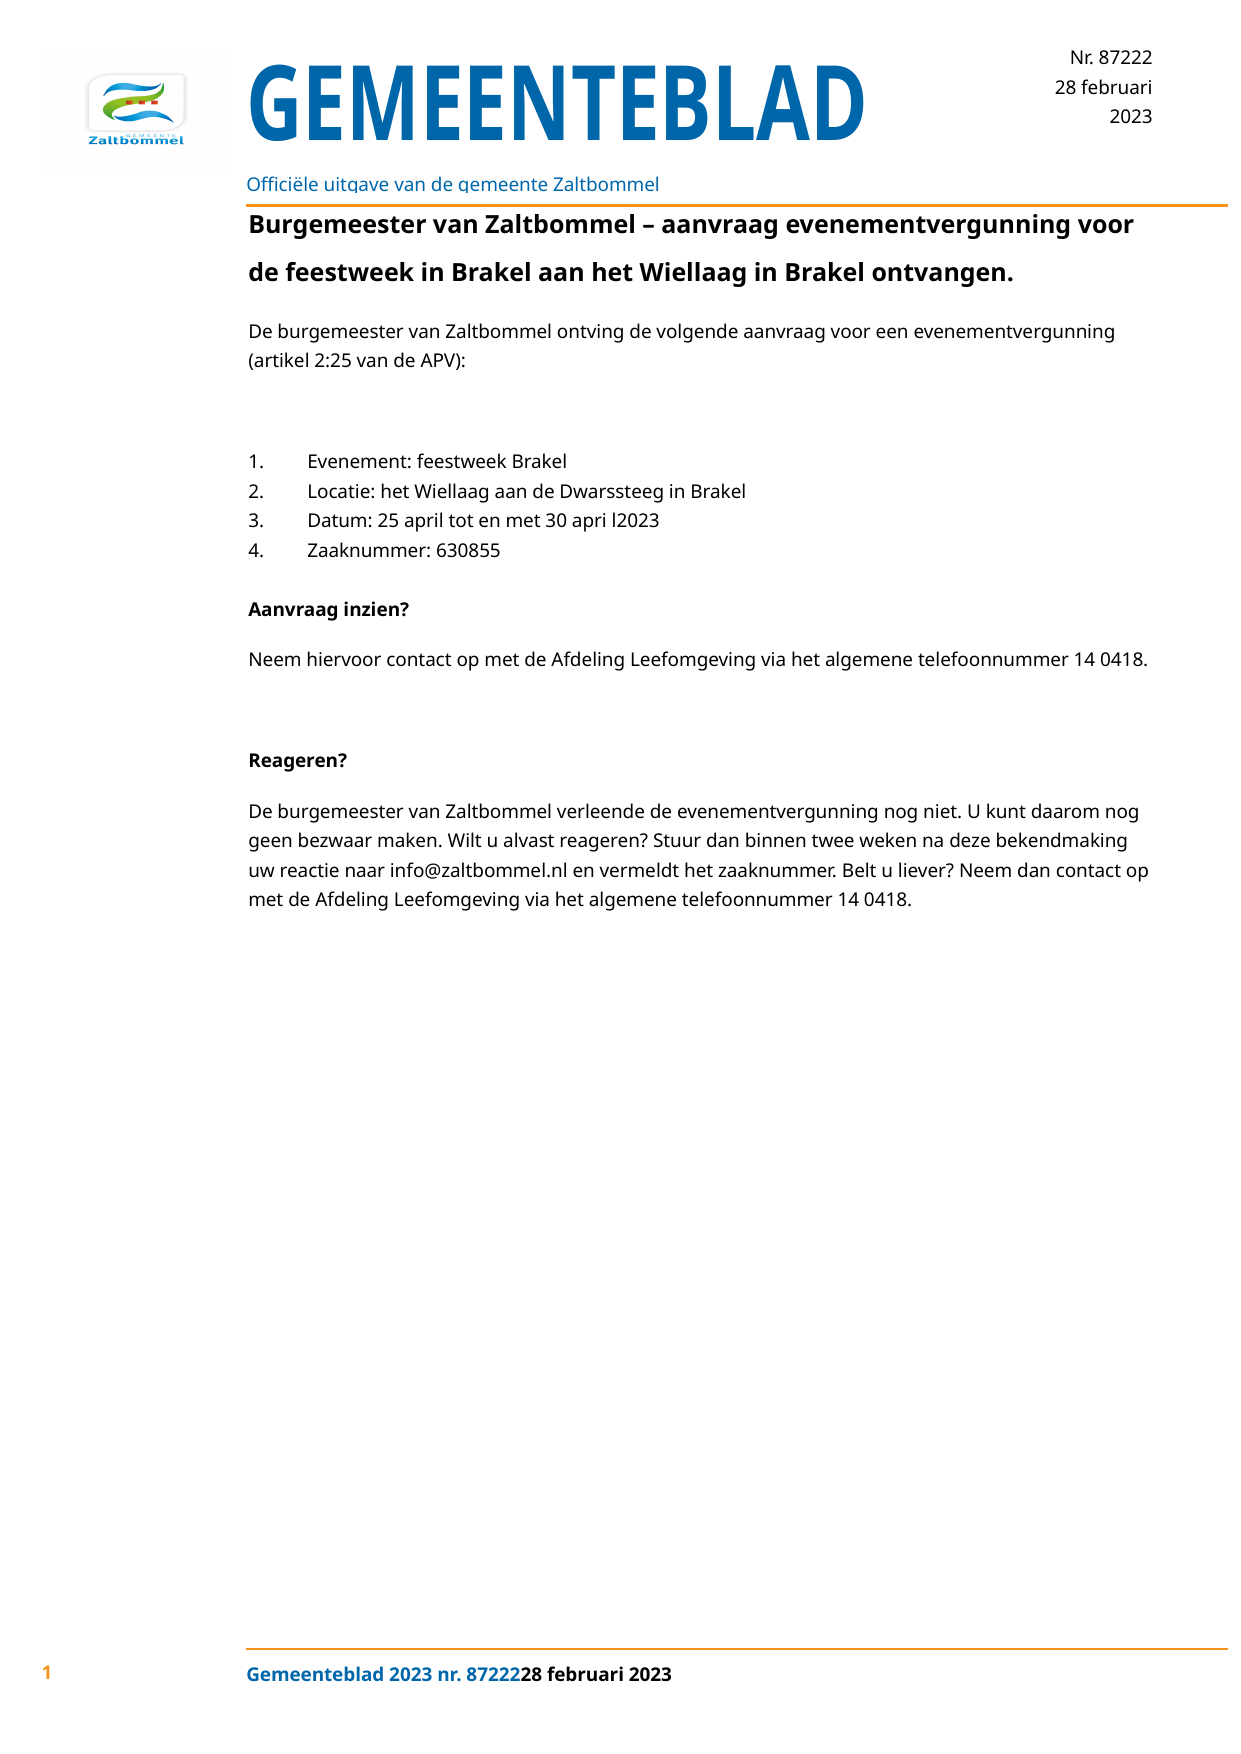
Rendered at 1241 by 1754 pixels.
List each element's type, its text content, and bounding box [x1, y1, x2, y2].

text De burgemeester van Zaltbommel verleende de evenementvergunning nog niet. U kunt daarom nog geen bezwaar maken. Wilt u alvast reageren? Stuur dan binnen twee weken na deze bekendmaking uw reactie naar info@zaltbommel.nl en vermeldt het zaaknummer. Belt u liever? Neem dan contact op met de Afdeling Leefomgeving via het algemene telefoonnummer 14 0418. [248, 798, 1152, 912]
text Reageren? [248, 747, 1152, 773]
text De burgemeester van Zaltbommel ontving de volgende aanvraag voor een evenementvergunning (artikel 2:25 van de APV): [248, 318, 1152, 373]
list Zaaknummer: 630855 [248, 537, 1152, 563]
picture [41, 47, 231, 172]
text Aanvraag inzien? [248, 596, 1152, 622]
list Datum: 25 april tot en met 30 apri l2023 [248, 507, 1152, 533]
text Neem hiervoor contact op met de Afdeling Leefomgeving via het algemene telefoonnummer 14 0418. [248, 647, 1152, 672]
list Evenement: feestweek Brakel [248, 448, 1152, 474]
text Burgemeester van Zaltbommel – aanvraag evenementvergunning voor de feestweek in Brakel aan het Wiellaag in Brakel ontvangen. [248, 207, 1152, 288]
list Locatie: het Wiellaag aan de Dwarssteeg in Brakel [248, 478, 1152, 504]
